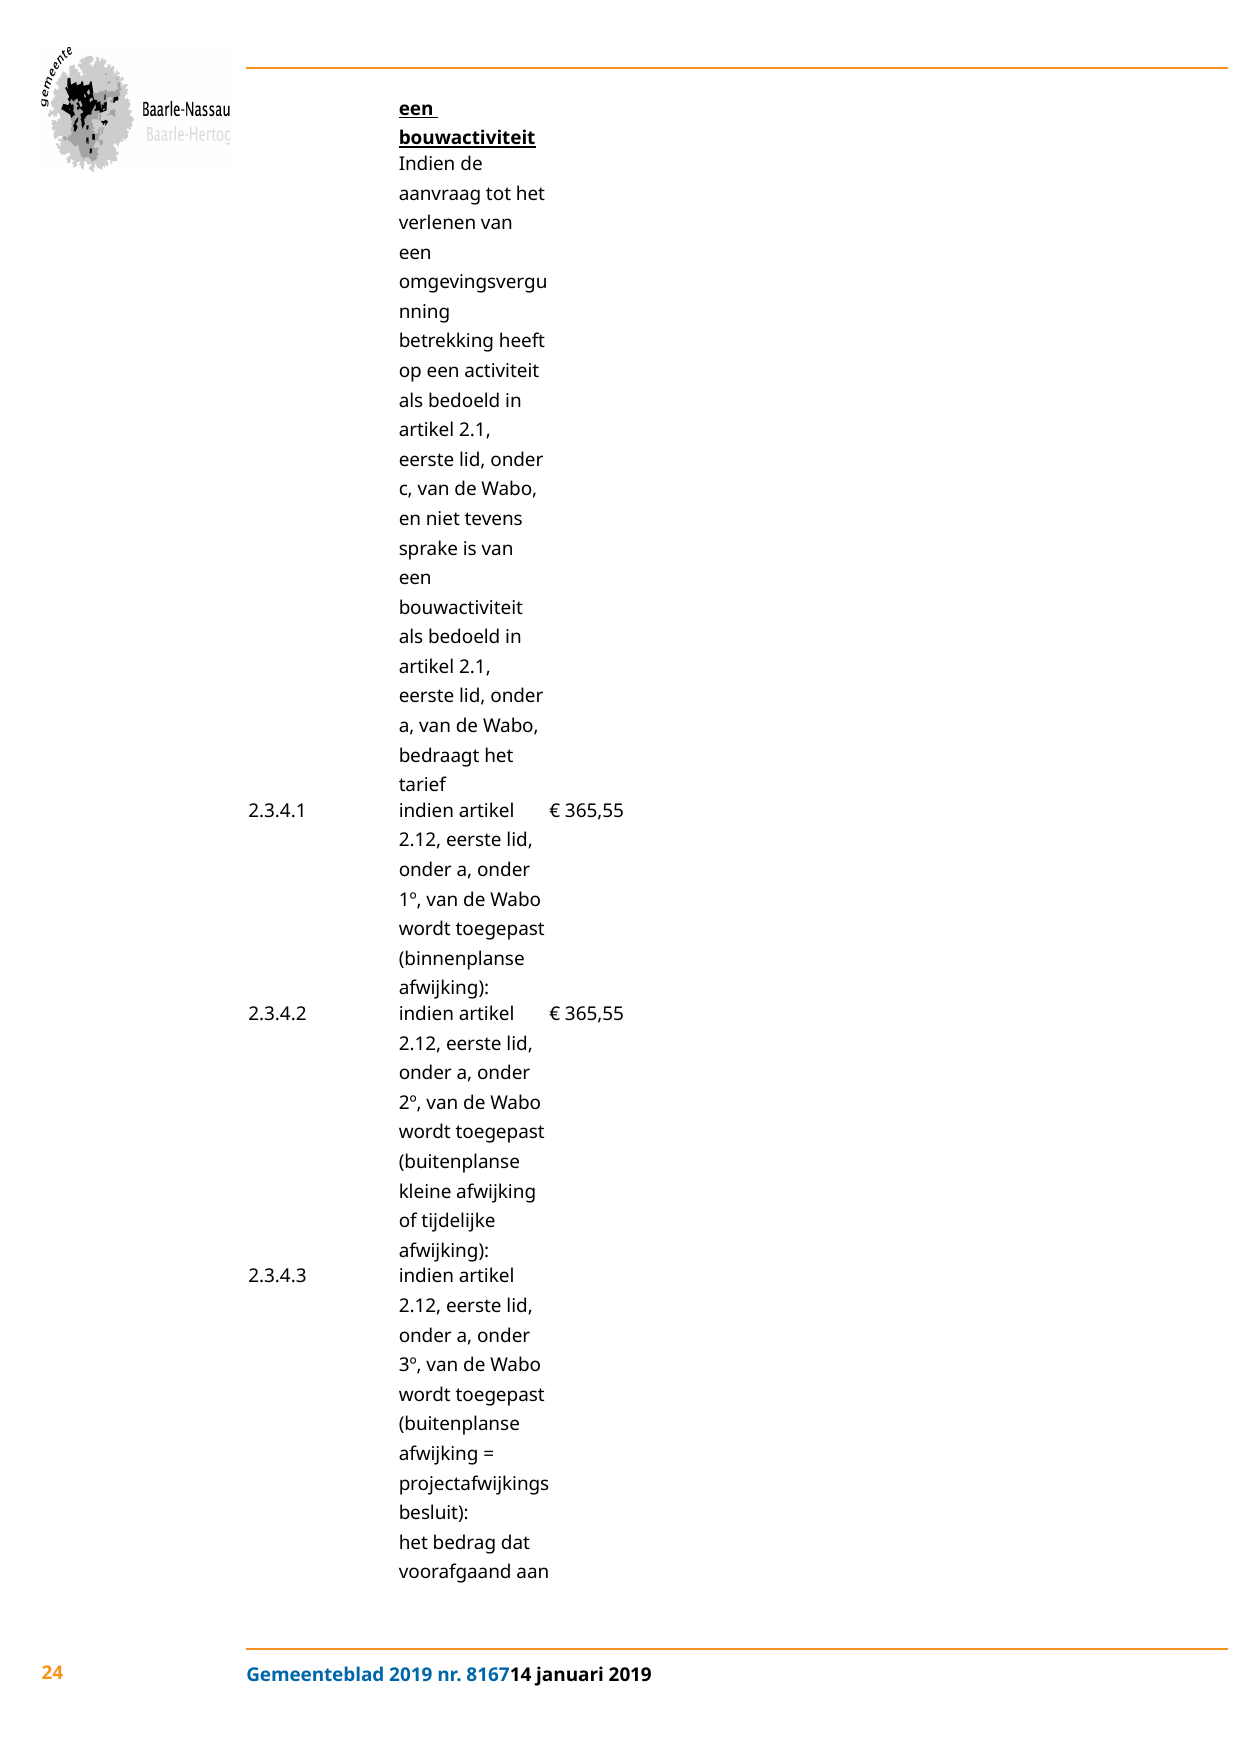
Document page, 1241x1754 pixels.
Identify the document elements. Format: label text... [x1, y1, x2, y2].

table_cell een bouwactiviteit [399, 95, 549, 150]
table_cell 2.3.4.2 [248, 1000, 398, 1263]
table_cell indien artikel 2.12, eerste lid, onder a, onder 1º, van de Wabo wordt toegepast (binnenplanse afwijking): [399, 797, 549, 1000]
table_cell [248, 95, 398, 150]
table_cell 2.3.4.3 [248, 1263, 398, 1584]
table_cell 2.3.4.1 [248, 797, 398, 1000]
picture [41, 47, 231, 172]
table_cell € 365,55 [549, 1000, 700, 1263]
table_cell [549, 1263, 700, 1584]
table_cell indien artikel 2.12, eerste lid, onder a, onder 3º, van de Wabo wordt toegepast (buitenplanse afwijking = projectafwijkingsbesluit): het bedrag dat voorafgaand aan [399, 1263, 549, 1584]
table_cell indien artikel 2.12, eerste lid, onder a, onder 2º, van de Wabo wordt toegepast (buitenplanse kleine afwijking of tijdelijke afwijking): [399, 1000, 549, 1263]
table_cell € 365,55 [549, 797, 700, 1000]
table_cell [248, 150, 398, 797]
table_cell Indien de aanvraag tot het verlenen van een omgevingsvergunning betrekking heeft op een activiteit als bedoeld in artikel 2.1, eerste lid, onder c, van de Wabo, en niet tevens sprake is van een bouwactiviteit als bedoeld in artikel 2.1, eerste lid, onder a, van de Wabo, bedraagt het tarief [399, 150, 549, 797]
table_cell [549, 150, 700, 797]
table_cell [549, 95, 700, 150]
